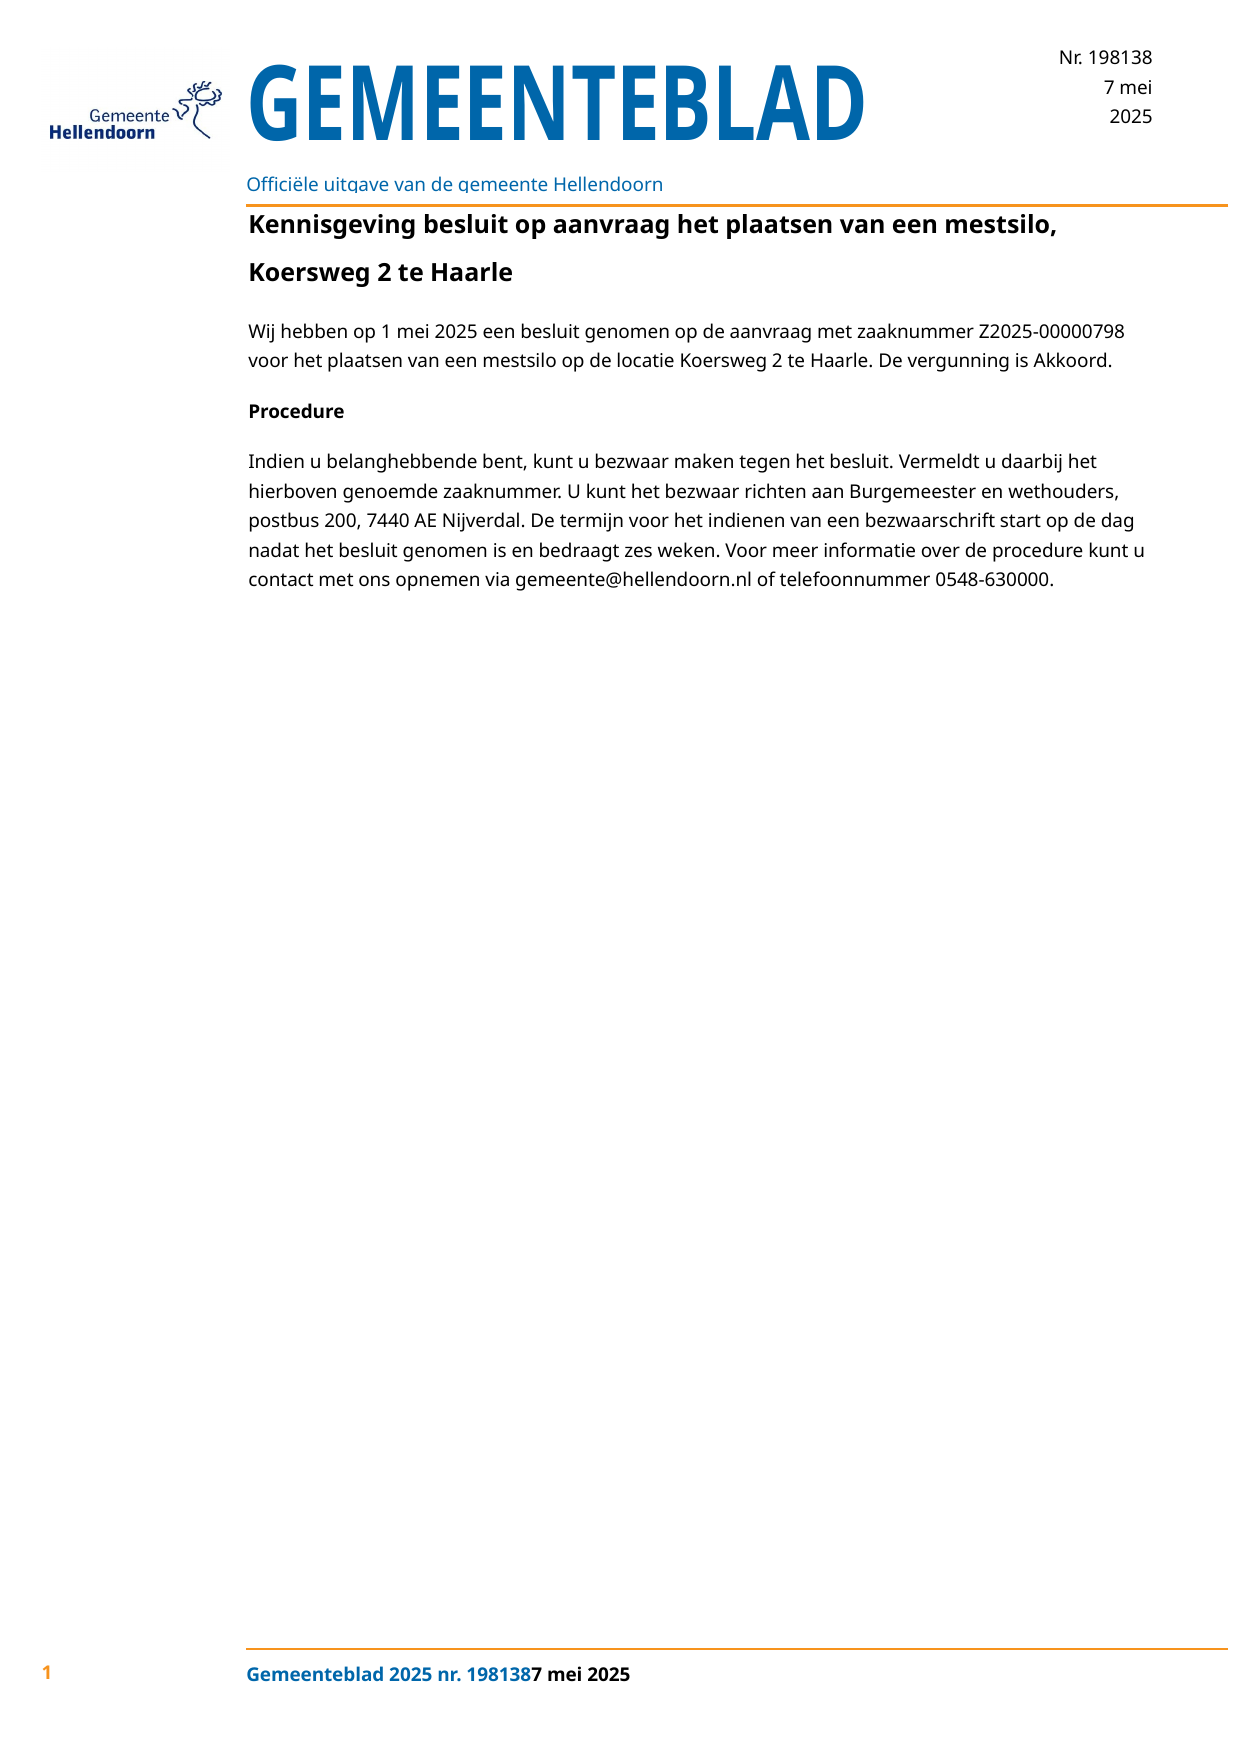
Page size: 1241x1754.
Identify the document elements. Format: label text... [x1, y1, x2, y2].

text Wij hebben op 1 mei 2025 een besluit genomen op de aanvraag met zaaknummer Z2025-00000798 voor het plaatsen van een mestsilo op de locatie Koersweg 2 te Haarle. De vergunning is Akkoord. [248, 318, 1152, 373]
text Kennisgeving besluit op aanvraag het plaatsen van een mestsilo, Koersweg 2 te Haarle [248, 207, 1152, 288]
text Indien u belanghebbende bent, kunt u bezwaar maken tegen het besluit. Vermeldt u daarbij het hierboven genoemde zaaknummer. U kunt het bezwaar richten aan Burgemeester en wethouders, postbus 200, 7440 AE Nijverdal. De termijn voor het indienen van een bezwaarschrift start op de dag nadat het besluit genomen is en bedraagt zes weken. Voor meer informatie over de procedure kunt u contact met ons opnemen via gemeente@hellendoorn.nl of telefoonnummer 0548-630000. [248, 448, 1152, 592]
picture [41, 47, 231, 172]
text Procedure [248, 398, 1152, 424]
